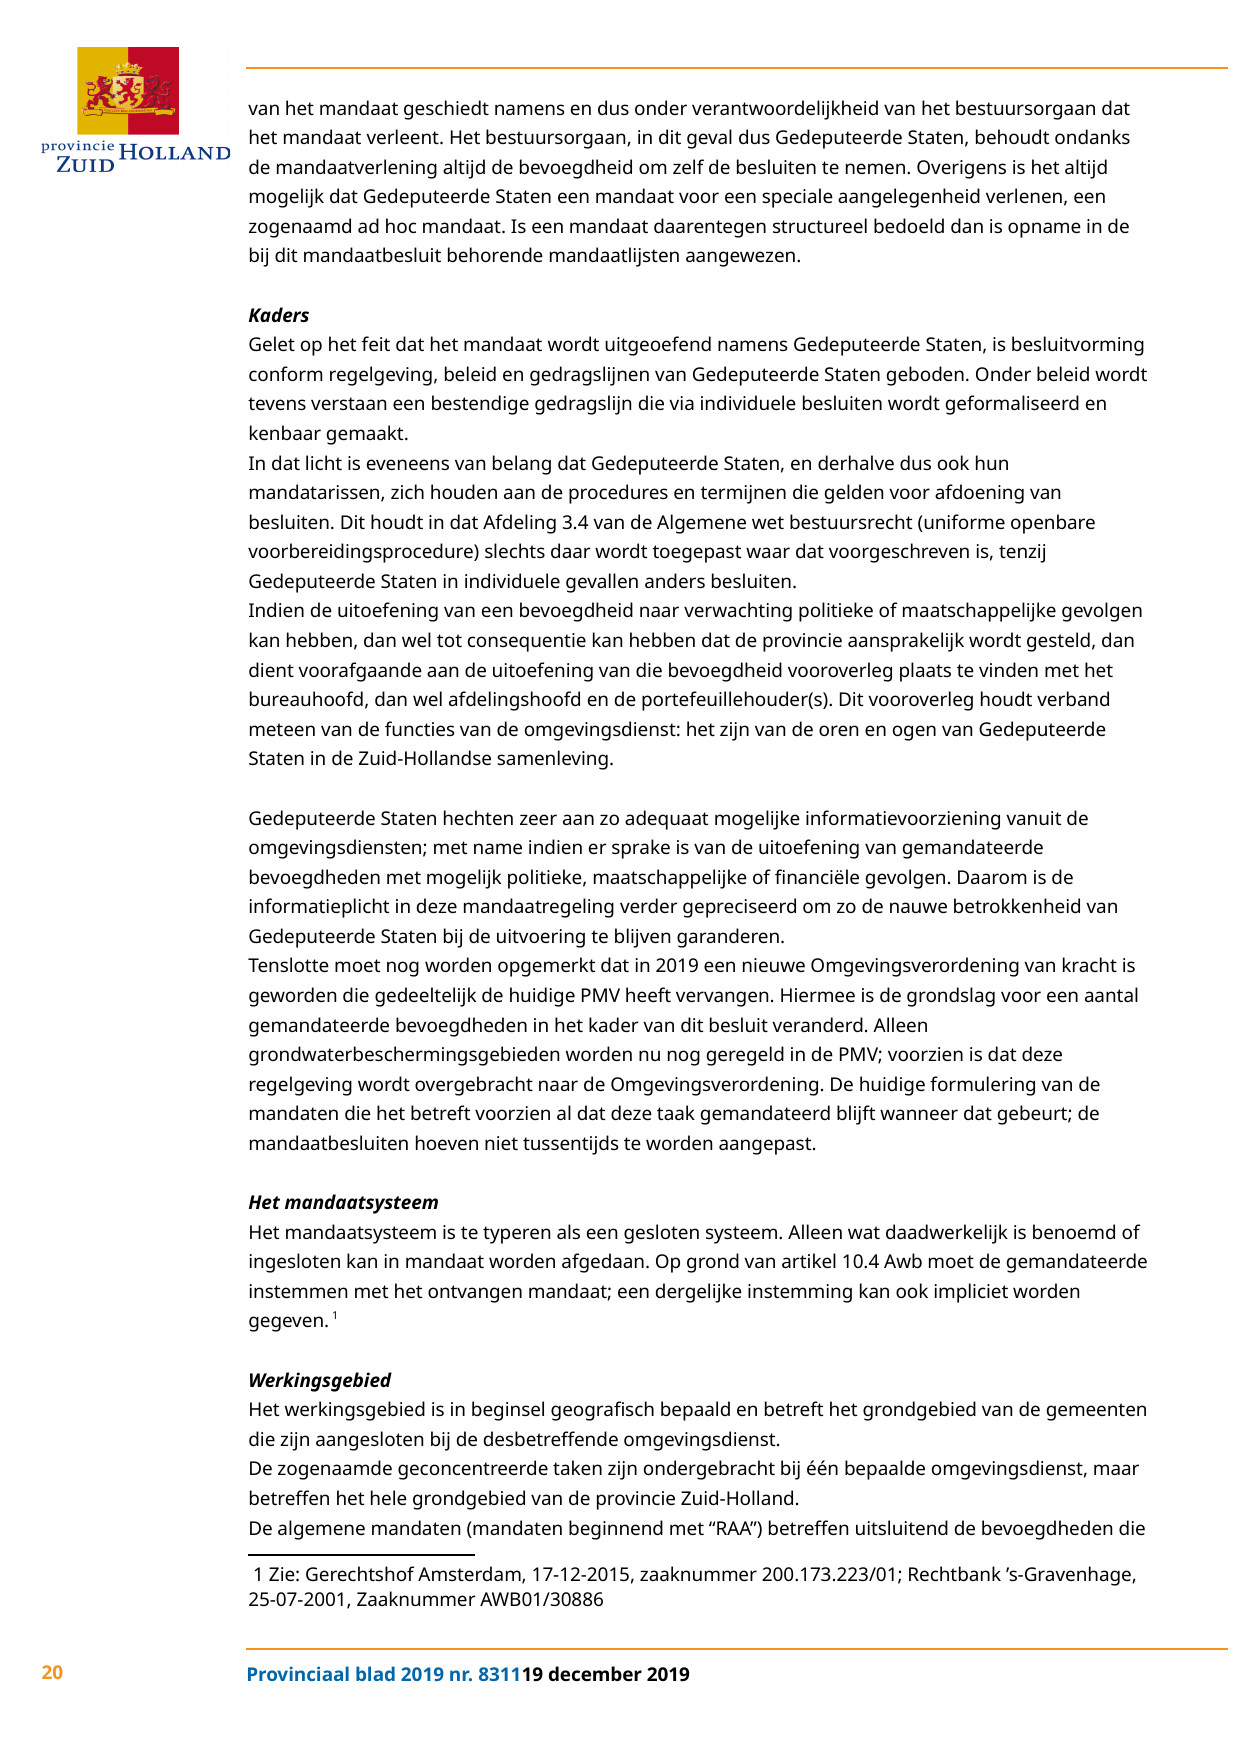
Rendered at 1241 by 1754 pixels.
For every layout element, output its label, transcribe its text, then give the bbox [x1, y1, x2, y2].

text Tenslotte moet nog worden opgemerkt dat in 2019 een nieuwe Omgevingsverordening van kracht is geworden die gedeeltelijk de huidige PMV heeft vervangen. Hiermee is de grondslag voor een aantal gemandateerde bevoegdheden in het kader van dit besluit veranderd. Alleen grondwaterbeschermingsgebieden worden nu nog geregeld in de PMV; voorzien is dat deze regelgeving wordt overgebracht naar de Omgevingsverordening. De huidige formulering van de mandaten die het betreft voorzien al dat deze taak gemandateerd blijft wanneer dat gebeurt; de mandaatbesluiten hoeven niet tussentijds te worden aangepast. [248, 953, 1152, 1156]
text Kaders [248, 302, 1152, 328]
text Het mandaatsysteem [248, 1189, 1152, 1215]
text Gedeputeerde Staten hechten zeer aan zo adequaat mogelijke informatievoorziening vanuit de omgevingsdiensten; met name indien er sprake is van de uitoefening van gemandateerde bevoegdheden met mogelijk politieke, maatschappelijke of financiële gevolgen. Daarom is de informatieplicht in deze mandaatregeling verder gepreciseerd om zo de nauwe betrokkenheid van Gedeputeerde Staten bij de uitvoering te blijven garanderen. [248, 805, 1152, 949]
text De algemene mandaten (mandaten beginnend met “RAA”) betreffen uitsluitend de bevoegdheden die [248, 1515, 1152, 1541]
text Zie: Gerechtshof Amsterdam, 17-12-2015, zaaknummer 200.173.223/01; Rechtbank ’s-Gravenhage, 25-07-2001, Zaaknummer AWB01/30886 [248, 1561, 1152, 1612]
text De zogenaamde geconcentreerde taken zijn ondergebracht bij één bepaalde omgevingsdienst, maar betreffen het hele grondgebied van de provincie Zuid-Holland. [248, 1456, 1152, 1511]
text Het werkingsgebied is in beginsel geografisch bepaald en betreft het grondgebied van de gemeenten die zijn aangesloten bij de desbetreffende omgevingsdienst. [248, 1396, 1152, 1452]
text Werkingsgebied [248, 1367, 1152, 1393]
text Gelet op het feit dat het mandaat wordt uitgeoefend namens Gedeputeerde Staten, is besluitvorming conform regelgeving, beleid en gedragslijnen van Gedeputeerde Staten geboden. Onder beleid wordt tevens verstaan een bestendige gedragslijn die via individuele besluiten wordt geformaliseerd en kenbaar gemaakt. [248, 331, 1152, 446]
text van het mandaat geschiedt namens en dus onder verantwoordelijkheid van het bestuursorgaan dat het mandaat verleent. Het bestuursorgaan, in dit geval dus Gedeputeerde Staten, behoudt ondanks de mandaatverlening altijd de bevoegdheid om zelf de besluiten te nemen. Overigens is het altijd mogelijk dat Gedeputeerde Staten een mandaat voor een speciale aangelegenheid verlenen, een zogenaamd ad hoc mandaat. Is een mandaat daarentegen structureel bedoeld dan is opname in de bij dit mandaatbesluit behorende mandaatlijsten aangewezen. [248, 95, 1152, 268]
text In dat licht is eveneens van belang dat Gedeputeerde Staten, en derhalve dus ook hun mandatarissen, zich houden aan de procedures en termijnen die gelden voor afdoening van besluiten. Dit houdt in dat Afdeling 3.4 van de Algemene wet bestuursrecht (uniforme openbare voorbereidingsprocedure) slechts daar wordt toegepast waar dat voorgeschreven is, tenzij Gedeputeerde Staten in individuele gevallen anders besluiten. [248, 450, 1152, 594]
text Het mandaatsysteem is te typeren als een gesloten systeem. Alleen wat daadwerkelijk is benoemd of ingesloten kan in mandaat worden afgedaan. Op grond van artikel 10.4 Awb moet de gemandateerde instemmen met het ontvangen mandaat; een dergelijke instemming kan ook impliciet worden gegeven. [248, 1219, 1152, 1333]
picture [41, 47, 231, 172]
text Indien de uitoefening van een bevoegdheid naar verwachting politieke of maatschappelijke gevolgen kan hebben, dan wel tot consequentie kan hebben dat de provincie aansprakelijk wordt gesteld, dan dient voorafgaande aan de uitoefening van die bevoegdheid vooroverleg plaats te vinden met het bureauhoofd, dan wel afdelingshoofd en de portefeuillehouder(s). Dit vooroverleg houdt verband meteen van de functies van de omgevingsdienst: het zijn van de oren en ogen van Gedeputeerde Staten in de Zuid-Hollandse samenleving. [248, 598, 1152, 771]
